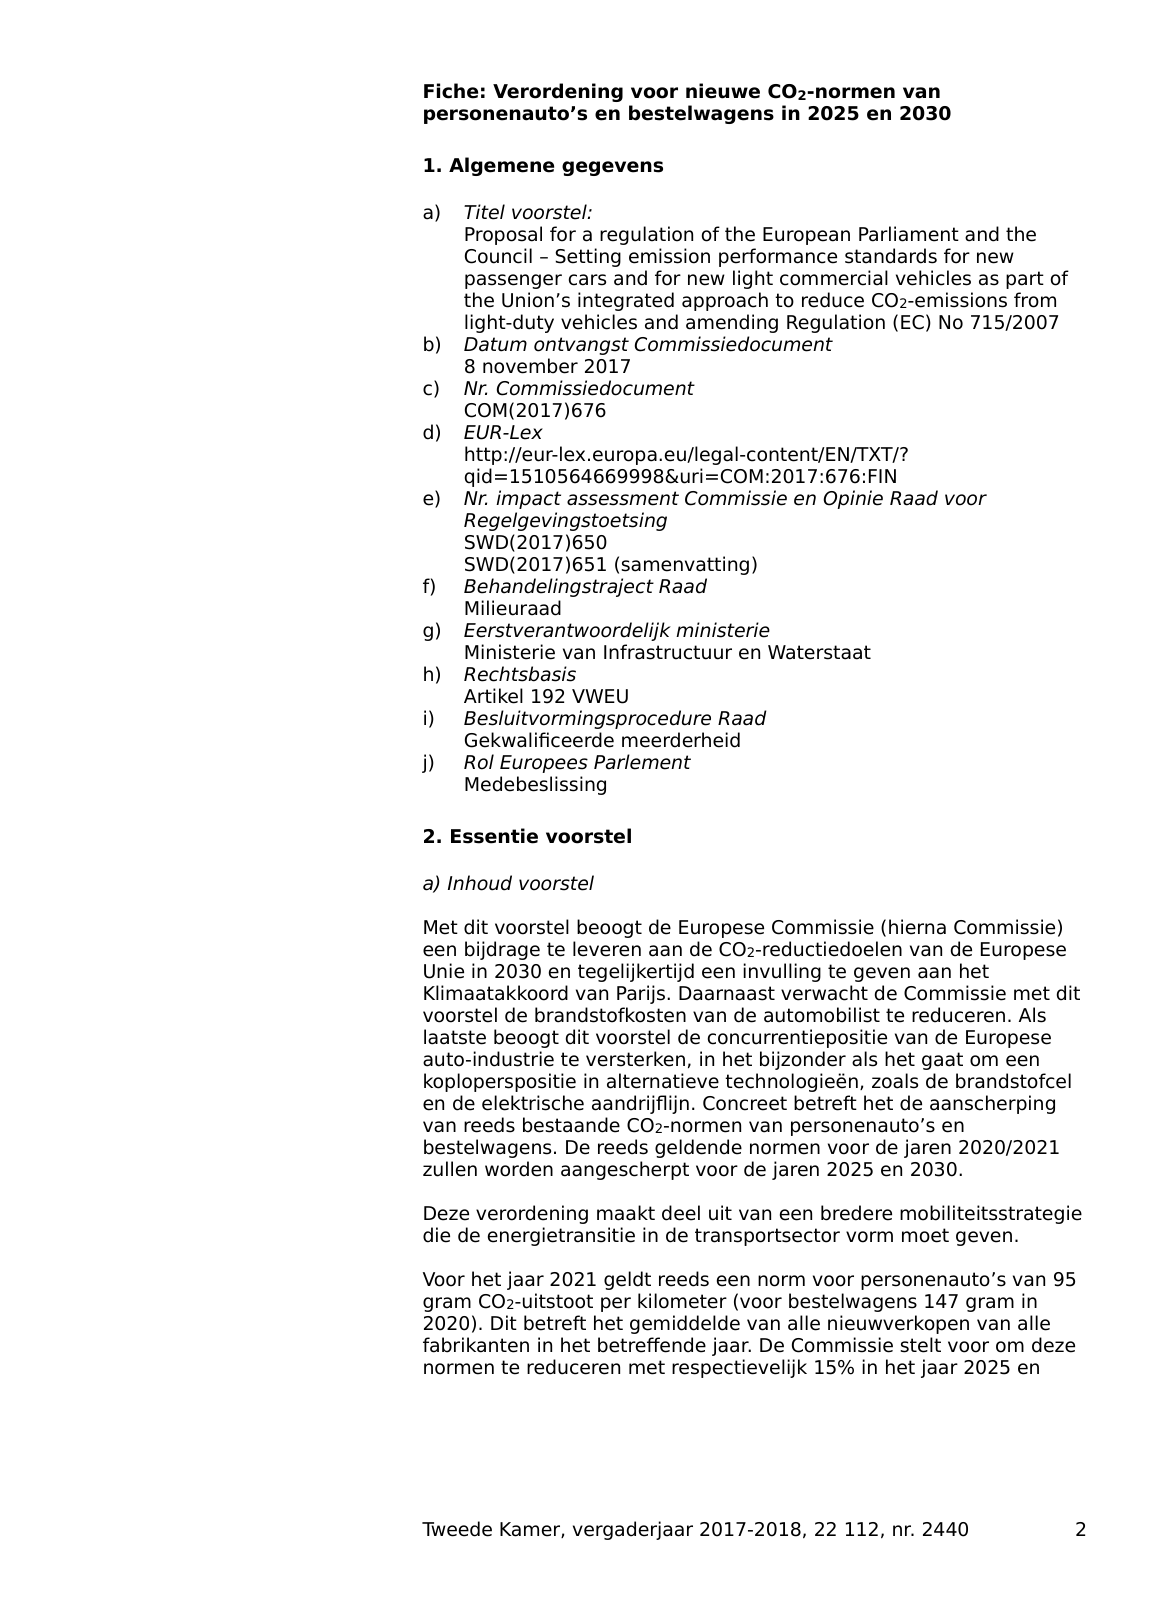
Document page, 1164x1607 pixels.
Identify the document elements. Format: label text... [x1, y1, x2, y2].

subtitle a) Inhoud voorstel [422, 873, 1087, 894]
text COM(2017)676 [464, 400, 1087, 422]
text Voor het jaar 2021 geldt reeds een norm voor personenauto’s van 95 gram CO2-uitstoot per kilometer (voor bestelwagens 147 gram in 2020). Dit betreft het gemiddelde van alle nieuwverkopen van alle fabrikanten in het betreffende jaar. De Commissie stelt voor om deze normen te reduceren met respectievelijk 15% in het jaar 2025 en [422, 1269, 1087, 1379]
text e) Nr. impact assessment Commissie en Opinie Raad voor Regelgevingstoetsing [422, 488, 1087, 532]
text SWD(2017)651 (samenvatting) [464, 554, 1087, 576]
text Ministerie van Infrastructuur en Waterstaat [464, 642, 1087, 664]
text b) Datum ontvangst Commissiedocument [422, 334, 1087, 356]
text g) Eerstverantwoordelijk ministerie [422, 620, 1087, 642]
text f) Behandelingstraject Raad [422, 576, 1087, 598]
subtitle Fiche: Verordening voor nieuwe CO2-normen van personenauto’s en bestelwagens in 2025 en 2030 [422, 81, 1087, 125]
text Proposal for a regulation of the European Parliament and the Council – Setting emission performance standards for new passenger cars and for new light commercial vehicles as part of the Union’s integrated approach to reduce CO2-emissions from light-duty vehicles and amending Regulation (EC) No 715/2007 [464, 224, 1087, 334]
text Gekwalificeerde meerderheid [464, 730, 1087, 752]
text Medebeslissing [464, 774, 1087, 796]
text 8 november 2017 [464, 356, 1087, 378]
text d) EUR-Lex [422, 422, 1087, 444]
text h) Rechtsbasis [422, 664, 1087, 686]
text Met dit voorstel beoogt de Europese Commissie (hierna Commissie) een bijdrage te leveren aan de CO2-reductiedoelen van de Europese Unie in 2030 en tegelijkertijd een invulling te geven aan het Klimaatakkoord van Parijs. Daarnaast verwacht de Commissie met dit voorstel de brandstofkosten van de automobilist te reduceren. Als laatste beoogt dit voorstel de concurrentiepositie van de Europese auto-industrie te versterken, in het bijzonder als het gaat om een koploperspositie in alternatieve technologieën, zoals de brandstofcel en de elektrische aandrijflijn. Concreet betreft het de aanscherping van reeds bestaande CO2-normen van personenauto’s en bestelwagens. De reeds geldende normen voor de jaren 2020/2021 zullen worden aangescherpt voor de jaren 2025 en 2030. [422, 917, 1087, 1181]
text i) Besluitvormingsprocedure Raad [422, 708, 1087, 730]
text a) Titel voorstel: [422, 202, 1087, 224]
text c) Nr. Commissiedocument [422, 378, 1087, 400]
text Artikel 192 VWEU [464, 686, 1087, 708]
text Milieuraad [464, 598, 1087, 620]
text Deze verordening maakt deel uit van een bredere mobiliteitsstrategie die de energietransitie in de transportsector vorm moet geven. [422, 1203, 1087, 1247]
text SWD(2017)650 [464, 532, 1087, 554]
text http://eur-lex.europa.eu/legal-content/EN/TXT/?qid=1510564669998&uri=COM:2017:676:FIN [464, 444, 1087, 488]
text j) Rol Europees Parlement [422, 752, 1087, 774]
subtitle 2. Essentie voorstel [422, 826, 1087, 848]
subtitle 1. Algemene gegevens [422, 155, 1087, 177]
